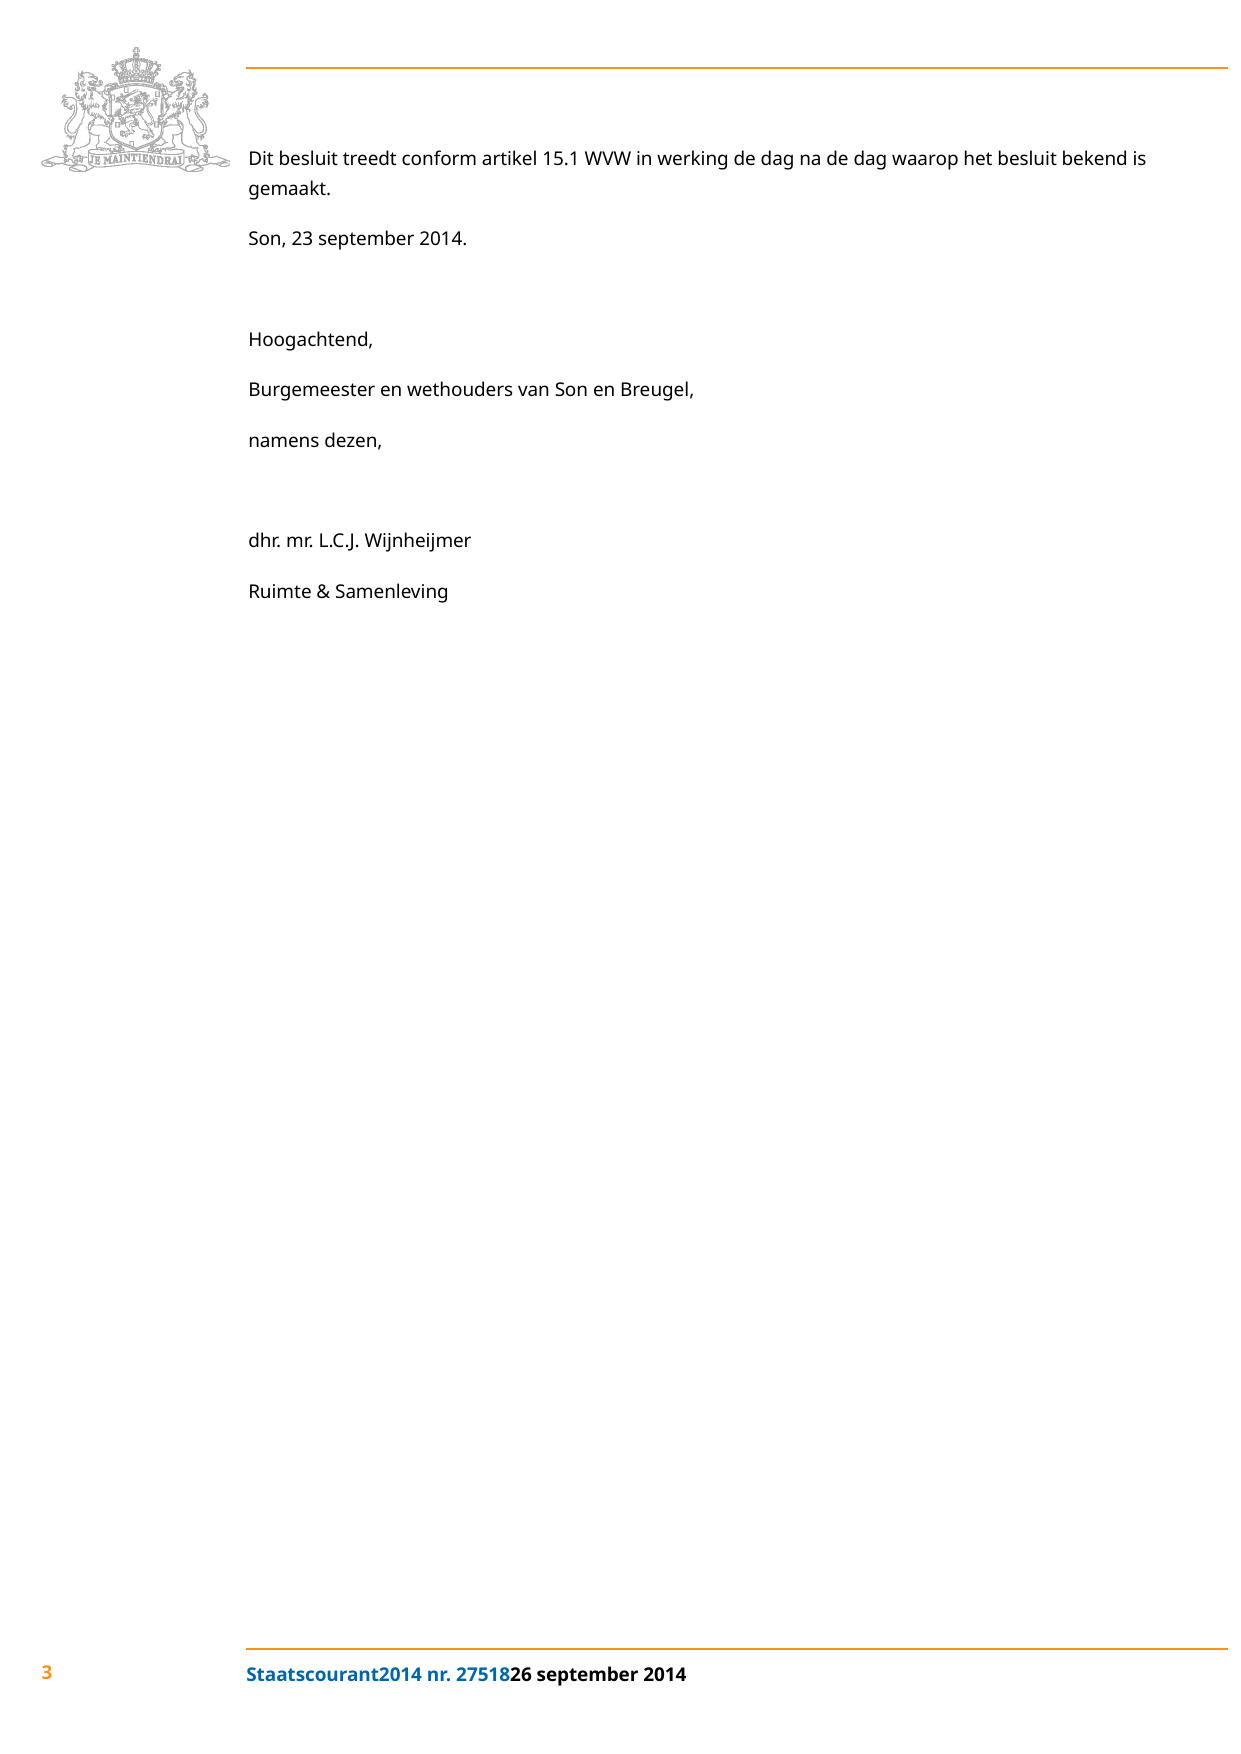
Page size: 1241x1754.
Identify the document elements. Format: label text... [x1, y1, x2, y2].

text Burgemeester en wethouders van Son en Breugel, [248, 376, 1152, 402]
text Son, 23 september 2014. [248, 225, 1152, 251]
text Dit besluit treedt conform artikel 15.1 WVW in werking de dag na de dag waarop het besluit bekend is gemaakt. [248, 145, 1152, 201]
text dhr. mr. L.C.J. Wijnheijmer [248, 528, 1152, 553]
text Ruimte & Samenleving [248, 578, 1152, 604]
text Hoogachtend, [248, 326, 1152, 352]
text namens dezen, [248, 427, 1152, 453]
picture [41, 47, 231, 172]
